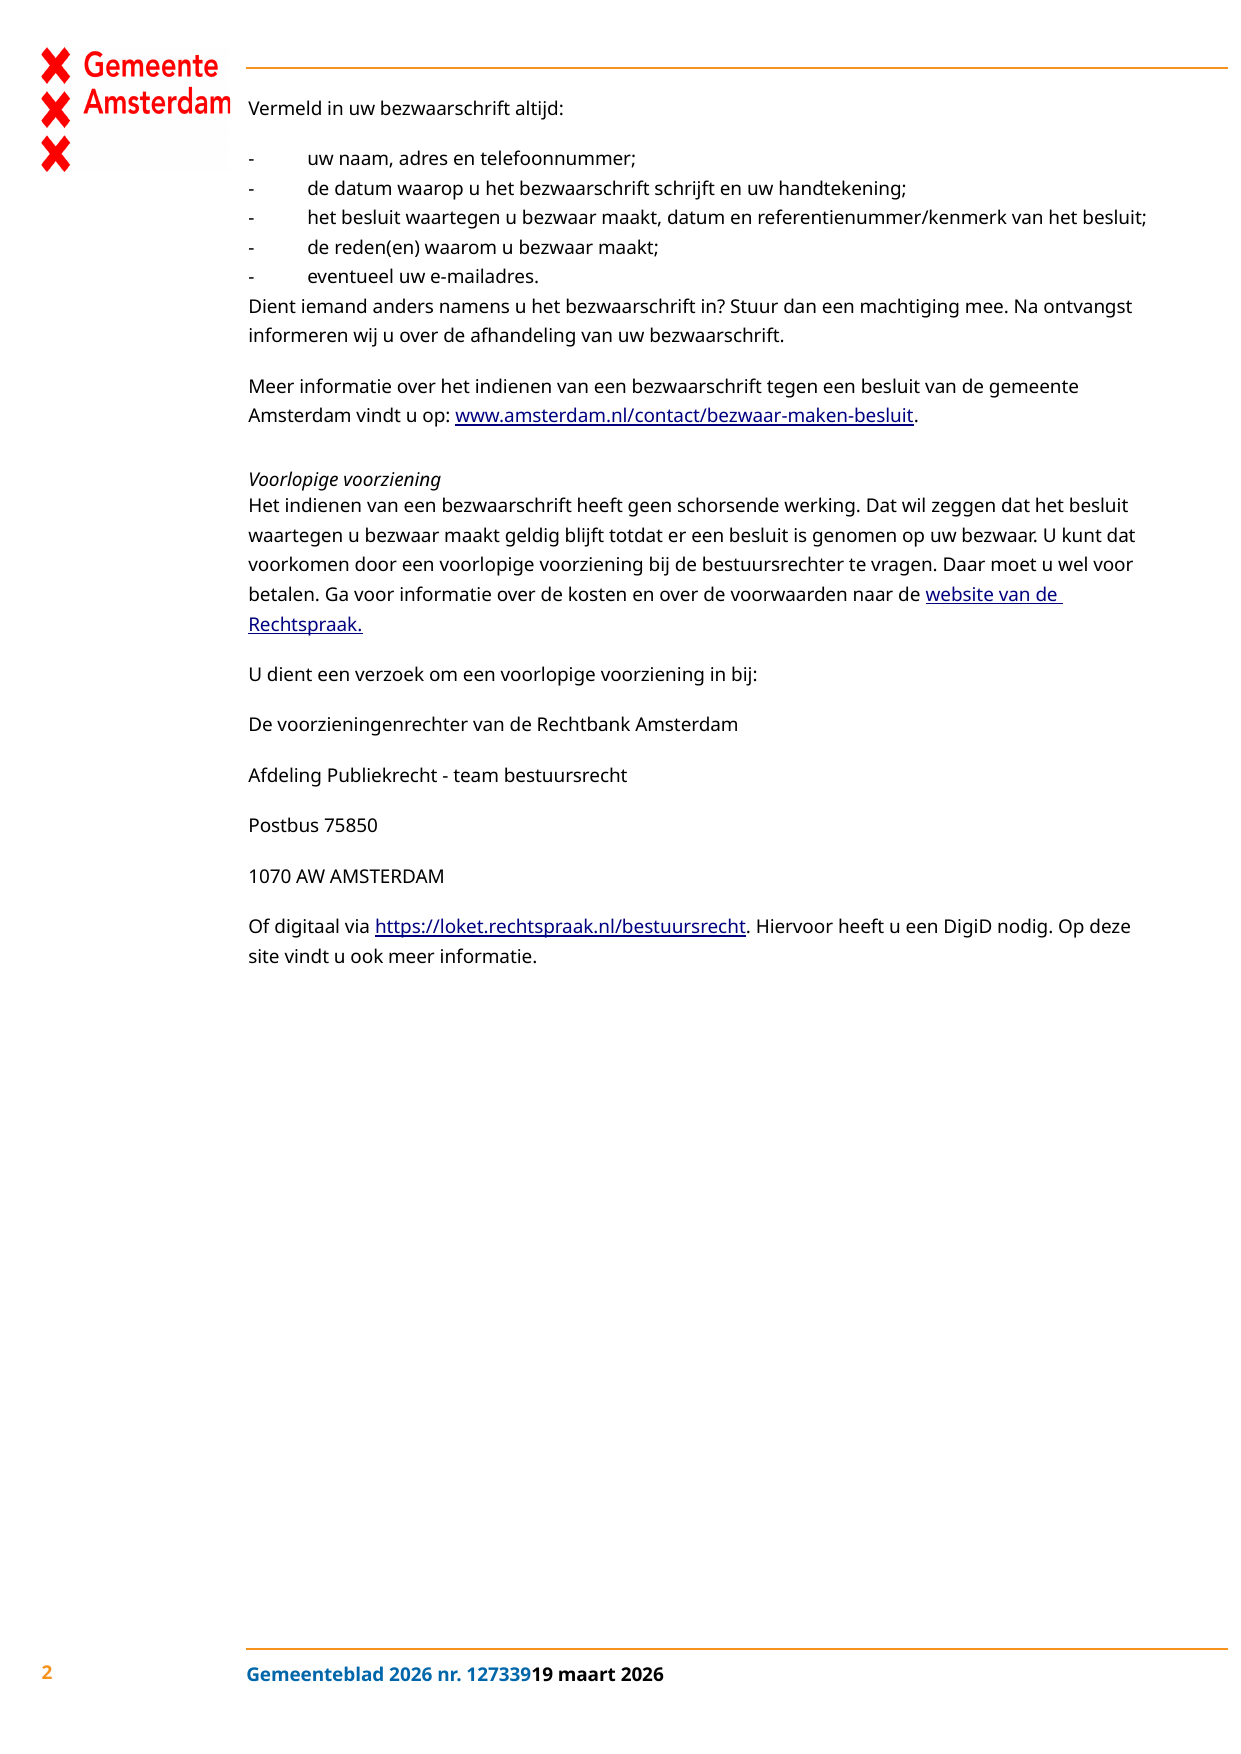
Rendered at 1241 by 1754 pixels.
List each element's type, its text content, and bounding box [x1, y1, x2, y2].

text Vermeld in uw bezwaarschrift altijd: [248, 95, 1152, 121]
list eventueel uw e-mailadres. [248, 263, 1152, 289]
text Het indienen van een bezwaarschrift heeft geen schorsende werking. Dat wil zeggen dat het besluit waartegen u bezwaar maakt geldig blijft totdat er een besluit is genomen op uw bezwaar. U kunt dat voorkomen door een voorlopige voorziening bij de bestuursrechter te vragen. Daar moet u wel voor betalen. Ga voor informatie over de kosten en over de voorwaarden naar de website van de Rechtspraak. [248, 492, 1152, 636]
text 1070 AW AMSTERDAM [248, 863, 1152, 888]
list de datum waarop u het bezwaarschrift schrijft en uw handtekening; [248, 175, 1152, 201]
text Of digitaal via https://loket.rechtspraak.nl/bestuursrecht. Hiervoor heeft u een DigiD nodig. Op deze site vindt u ook meer informatie. [248, 913, 1152, 968]
list uw naam, adres en telefoonnummer; [248, 145, 1152, 171]
text De voorzieningenrechter van de Rechtbank Amsterdam [248, 712, 1152, 737]
text Meer informatie over het indienen van een bezwaarschrift tegen een besluit van de gemeente Amsterdam vindt u op: www.amsterdam.nl/contact/bezwaar-maken-besluit. [248, 373, 1152, 428]
picture [41, 47, 231, 172]
text U dient een verzoek om een voorlopige voorziening in bij: [248, 661, 1152, 687]
text Voorlopige voorziening [248, 467, 1152, 492]
text Dient iemand anders namens u het bezwaarschrift in? Stuur dan een machtiging mee. Na ontvangst informeren wij u over de afhandeling van uw bezwaarschrift. [248, 293, 1152, 348]
text Postbus 75850 [248, 812, 1152, 838]
list de reden(en) waarom u bezwaar maakt; [248, 234, 1152, 260]
list het besluit waartegen u bezwaar maakt, datum en referentienummer/kenmerk van het besluit; [248, 204, 1152, 230]
text Afdeling Publiekrecht - team bestuursrecht [248, 762, 1152, 788]
